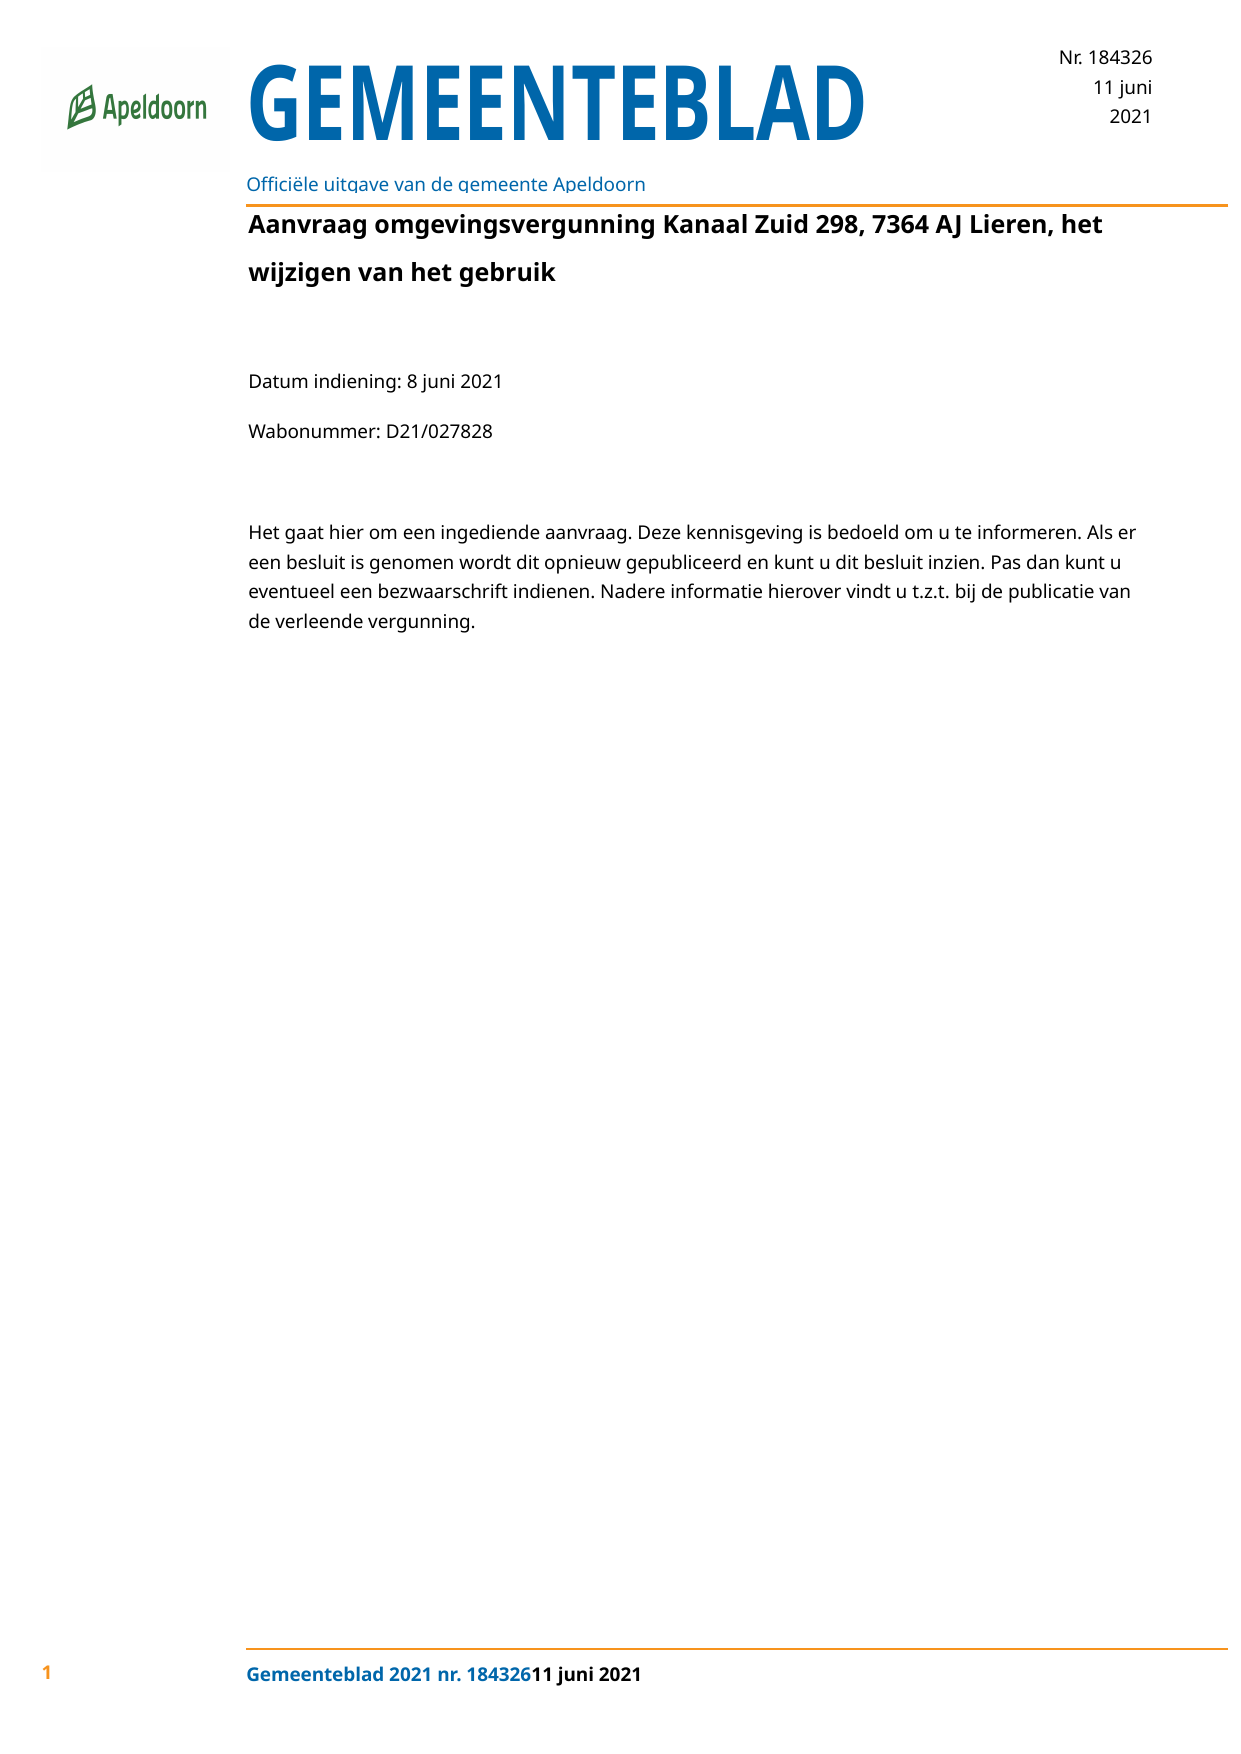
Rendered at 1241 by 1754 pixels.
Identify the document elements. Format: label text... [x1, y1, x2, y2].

text Datum indiening: 8 juni 2021 [248, 368, 1152, 394]
text Wabonummer: D21/027828 [248, 419, 1152, 444]
text Aanvraag omgevingsvergunning Kanaal Zuid 298, 7364 AJ Lieren, het wijzigen van het gebruik [248, 207, 1152, 288]
text Het gaat hier om een ingediende aanvraag. Deze kennisgeving is bedoeld om u te informeren. Als er een besluit is genomen wordt dit opnieuw gepubliceerd en kunt u dit besluit inzien. Pas dan kunt u eventueel een bezwaarschrift indienen. Nadere informatie hierover vindt u t.z.t. bij de publicatie van de verleende vergunning. [248, 519, 1152, 634]
picture [41, 47, 231, 172]
